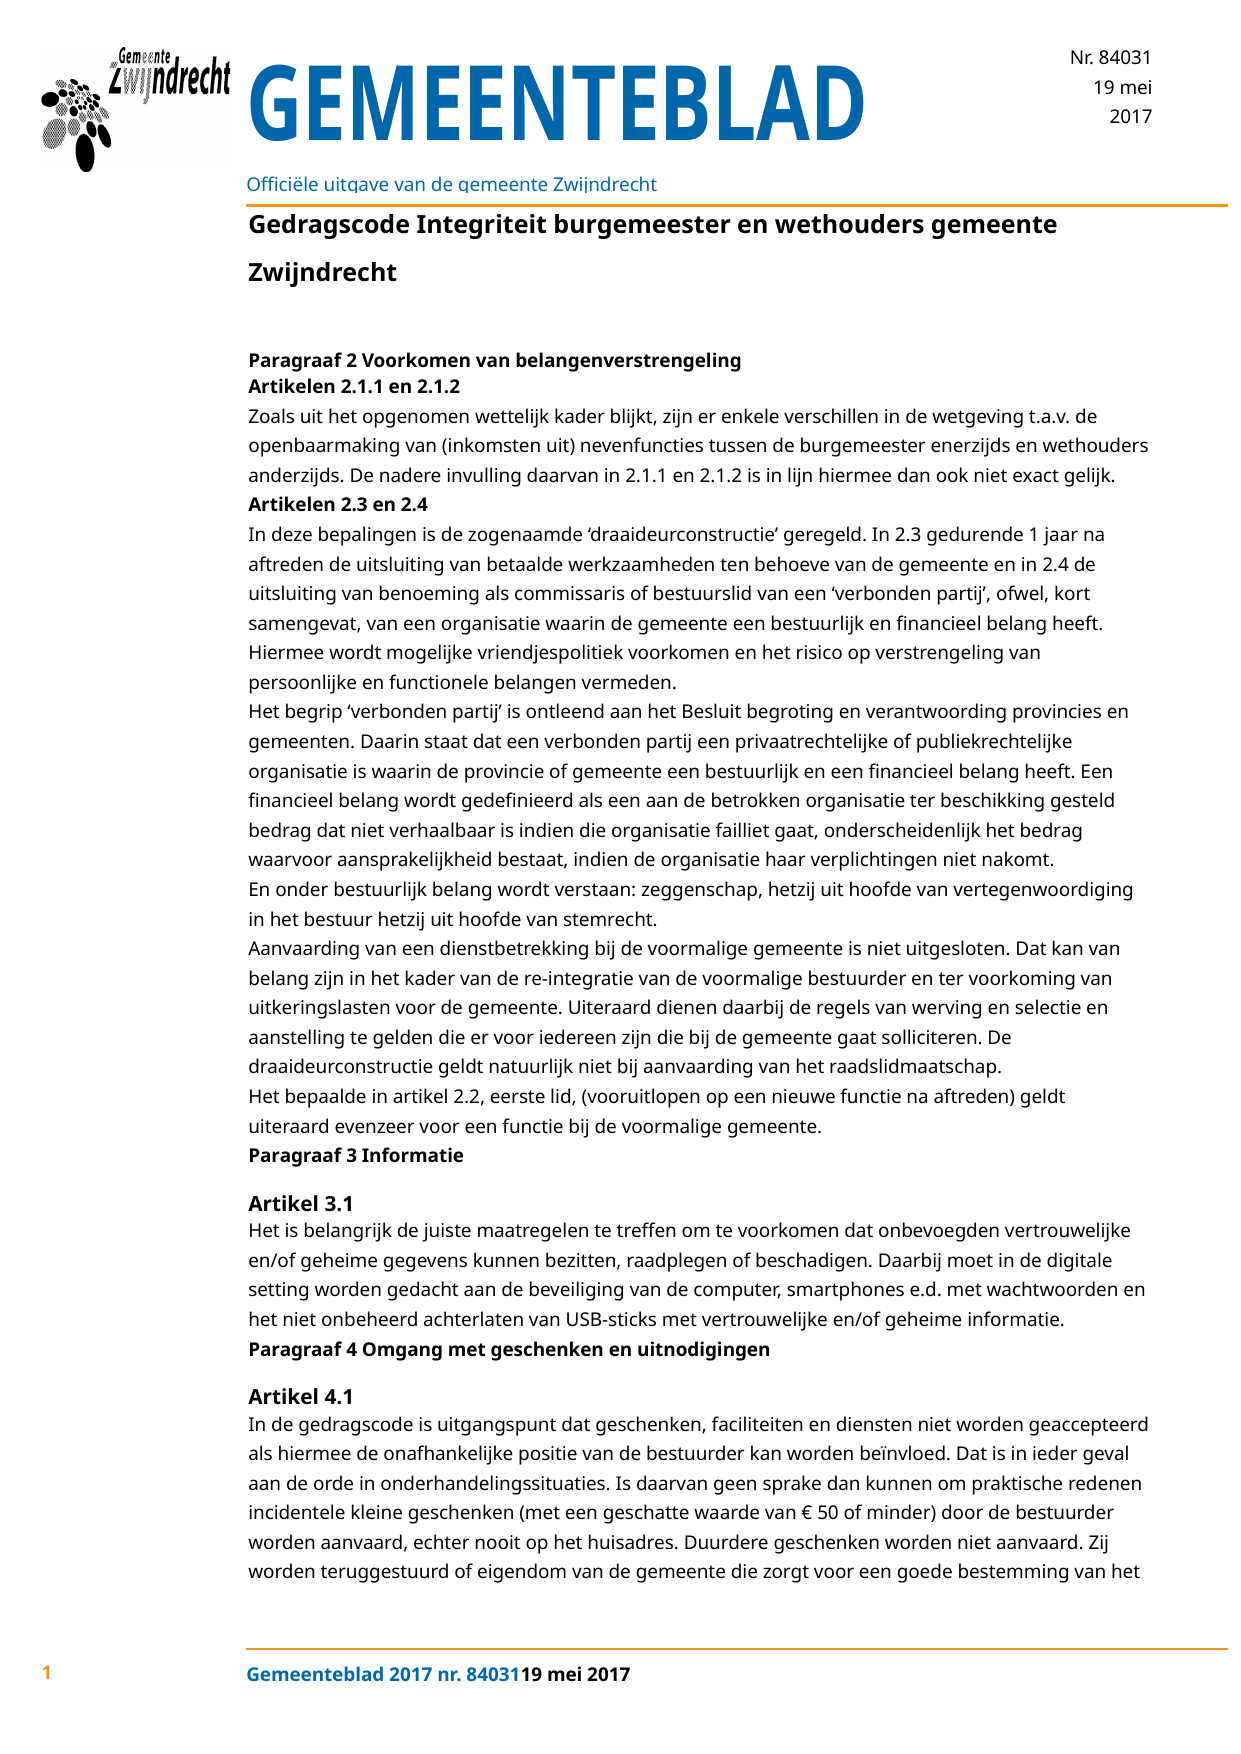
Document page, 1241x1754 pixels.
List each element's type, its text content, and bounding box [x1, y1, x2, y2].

text Zoals uit het opgenomen wettelijk kader blijkt, zijn er enkele verschillen in de wetgeving t.a.v. de openbaarmaking van (inkomsten uit) nevenfuncties tussen de burgemeester enerzijds en wethouders anderzijds. De nadere invulling daarvan in 2.1.1 en 2.1.2 is in lijn hiermee dan ook niet exact gelijk. [248, 403, 1152, 488]
text Het bepaalde in artikel 2.2, eerste lid, (vooruitlopen op een nieuwe functie na aftreden) geldt uiteraard evenzeer voor een functie bij de voormalige gemeente. [248, 1083, 1152, 1138]
text En onder bestuurlijk belang wordt verstaan: zeggenschap, hetzij uit hoofde van vertegenwoordiging in het bestuur hetzij uit hoofde van stemrecht. [248, 876, 1152, 931]
text Artikel 4.1 [248, 1382, 1152, 1411]
text In de gedragscode is uitgangspunt dat geschenken, faciliteiten en diensten niet worden geaccepteerd als hiermee de onafhankelijke positie van de bestuurder kan worden beïnvloed. Dat is in ieder geval aan de orde in onderhandelingssituaties. Is daarvan geen sprake dan kunnen om praktische redenen incidentele kleine geschenken (met een geschatte waarde van € 50 of minder) door de bestuurder worden aanvaard, echter nooit op het huisadres. Duurdere geschenken worden niet aanvaard. Zij worden teruggestuurd of eigendom van de gemeente die zorgt voor een goede bestemming van het [248, 1411, 1152, 1584]
text Artikelen 2.3 en 2.4 [248, 492, 1152, 517]
text Gedragscode Integriteit burgemeester en wethouders gemeente Zwijndrecht [248, 207, 1152, 288]
text Paragraaf 3 Informatie [248, 1142, 1152, 1168]
text Paragraaf 4 Omgang met geschenken en uitnodigingen [248, 1336, 1152, 1361]
text Artikel 3.1 [248, 1189, 1152, 1217]
text Het is belangrijk de juiste maatregelen te treffen om te voorkomen dat onbevoegden vertrouwelijke en/of geheime gegevens kunnen bezitten, raadplegen of beschadigen. Daarbij moet in de digitale setting worden gedacht aan de beveiliging van de computer, smartphones e.d. met wachtwoorden en het niet onbeheerd achterlaten van USB-sticks met vertrouwelijke en/of geheime informatie. [248, 1217, 1152, 1332]
text In deze bepalingen is de zogenaamde ‘draaideurconstructie’ geregeld. In 2.3 gedurende 1 jaar na aftreden de uitsluiting van betaalde werkzaamheden ten behoeve van de gemeente en in 2.4 de uitsluiting van benoeming als commissaris of bestuurslid van een ‘verbonden partij’, ofwel, kort samengevat, van een organisatie waarin de gemeente een bestuurlijk en financieel belang heeft. Hiermee wordt mogelijke vriendjespolitiek voorkomen en het risico op verstrengeling van persoonlijke en functionele belangen vermeden. [248, 521, 1152, 695]
picture [41, 47, 231, 172]
text Artikelen 2.1.1 en 2.1.2 [248, 373, 1152, 399]
text Het begrip ‘verbonden partij’ is ontleend aan het Besluit begroting en verantwoording provincies en gemeenten. Daarin staat dat een verbonden partij een privaatrechtelijke of publiekrechtelijke organisatie is waarin de provincie of gemeente een bestuurlijk en een financieel belang heeft. Een financieel belang wordt gedefinieerd als een aan de betrokken organisatie ter beschikking gesteld bedrag dat niet verhaalbaar is indien die organisatie failliet gaat, onderscheidenlijk het bedrag waarvoor aansprakelijkheid bestaat, indien de organisatie haar verplichtingen niet nakomt. [248, 699, 1152, 872]
text Aanvaarding van een dienstbetrekking bij de voormalige gemeente is niet uitgesloten. Dat kan van belang zijn in het kader van de re-integratie van de voormalige bestuurder en ter voorkoming van uitkeringslasten voor de gemeente. Uiteraard dienen daarbij de regels van werving en selectie en aanstelling te gelden die er voor iedereen zijn die bij de gemeente gaat solliciteren. De draaideurconstructie geldt natuurlijk niet bij aanvaarding van het raadslidmaatschap. [248, 935, 1152, 1079]
text Paragraaf 2 Voorkomen van belangenverstrengeling [248, 347, 1152, 373]
